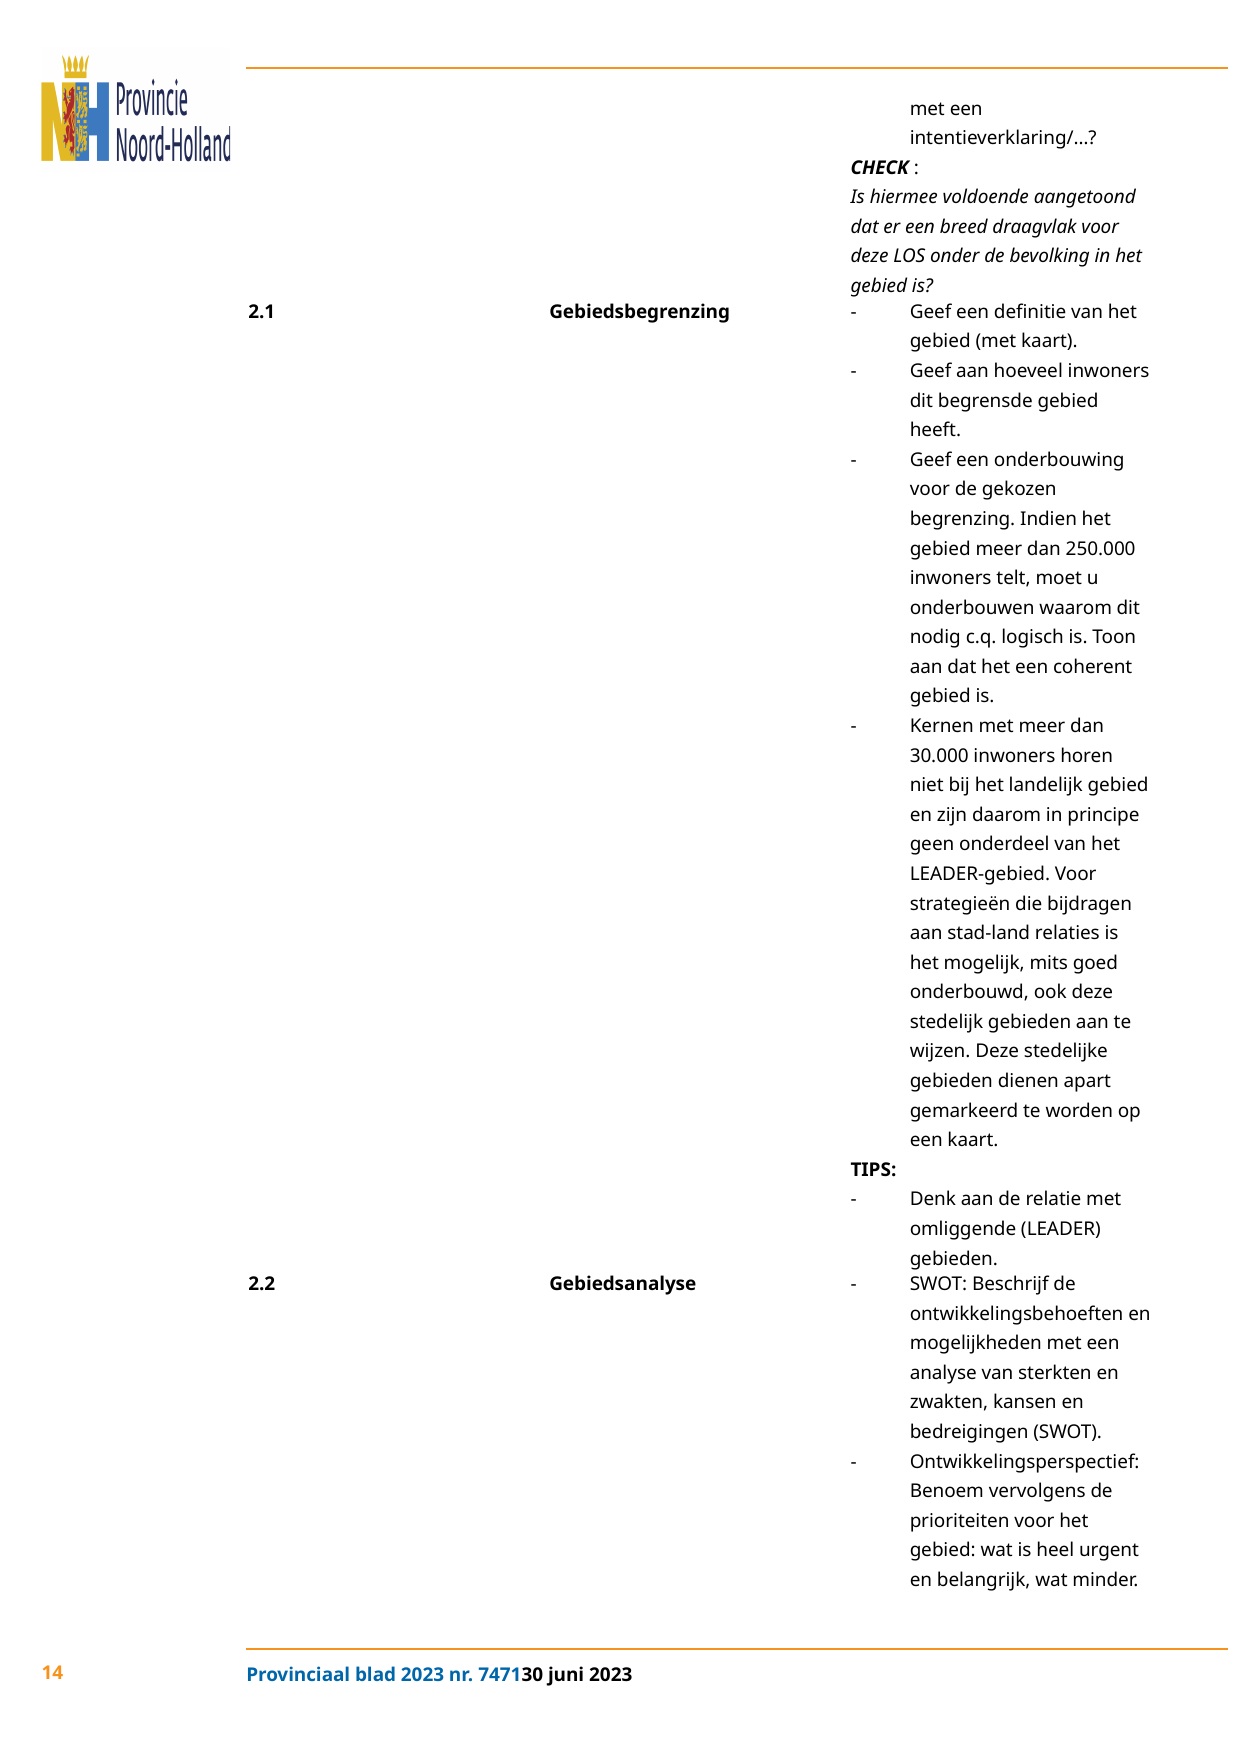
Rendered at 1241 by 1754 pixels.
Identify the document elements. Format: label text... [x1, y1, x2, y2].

table_cell Gebiedsanalyse [549, 1270, 850, 1592]
table_cell [549, 95, 850, 298]
table_cell [248, 95, 549, 298]
table_cell SWOT: Beschrijf de ontwikkelingsbehoeften en mogelijkheden met een analyse van sterkten en zwakten, kansen en bedreigingen (SWOT). Ontwikkelingsperspectief: Benoem vervolgens de prioriteiten voor het gebied: wat is heel urgent en belangrijk, wat minder. [850, 1270, 1152, 1592]
table_cell Geef een definitie van het gebied (met kaart). Geef aan hoeveel inwoners dit begrensde gebied heeft. Geef een onderbouwing voor de gekozen begrenzing. Indien het gebied meer dan 250.000 inwoners telt, moet u onderbouwen waarom dit nodig c.q. logisch is. Toon aan dat het een coherent gebied is. Kernen met meer dan 30.000 inwoners horen niet bij het landelijk gebied en zijn daarom in principe geen onderdeel van het LEADER-gebied. Voor strategieën die bijdragen aan stad-land relaties is het mogelijk, mits goed onderbouwd, ook deze stedelijk gebieden aan te wijzen. Deze stedelijke gebieden dienen apart gemarkeerd te worden op een kaart. TIPS: Denk aan de relatie met omliggende (LEADER) gebieden. [850, 298, 1152, 1270]
table_cell 2.1 [248, 298, 549, 1270]
table_cell Gebiedsbegrenzing [549, 298, 850, 1270]
picture [41, 47, 231, 172]
table_cell met een intentieverklaring/…? CHECK : Is hiermee voldoende aangetoond dat er een breed draagvlak voor deze LOS onder de bevolking in het gebied is? [850, 95, 1152, 298]
table_cell 2.2 [248, 1270, 549, 1592]
